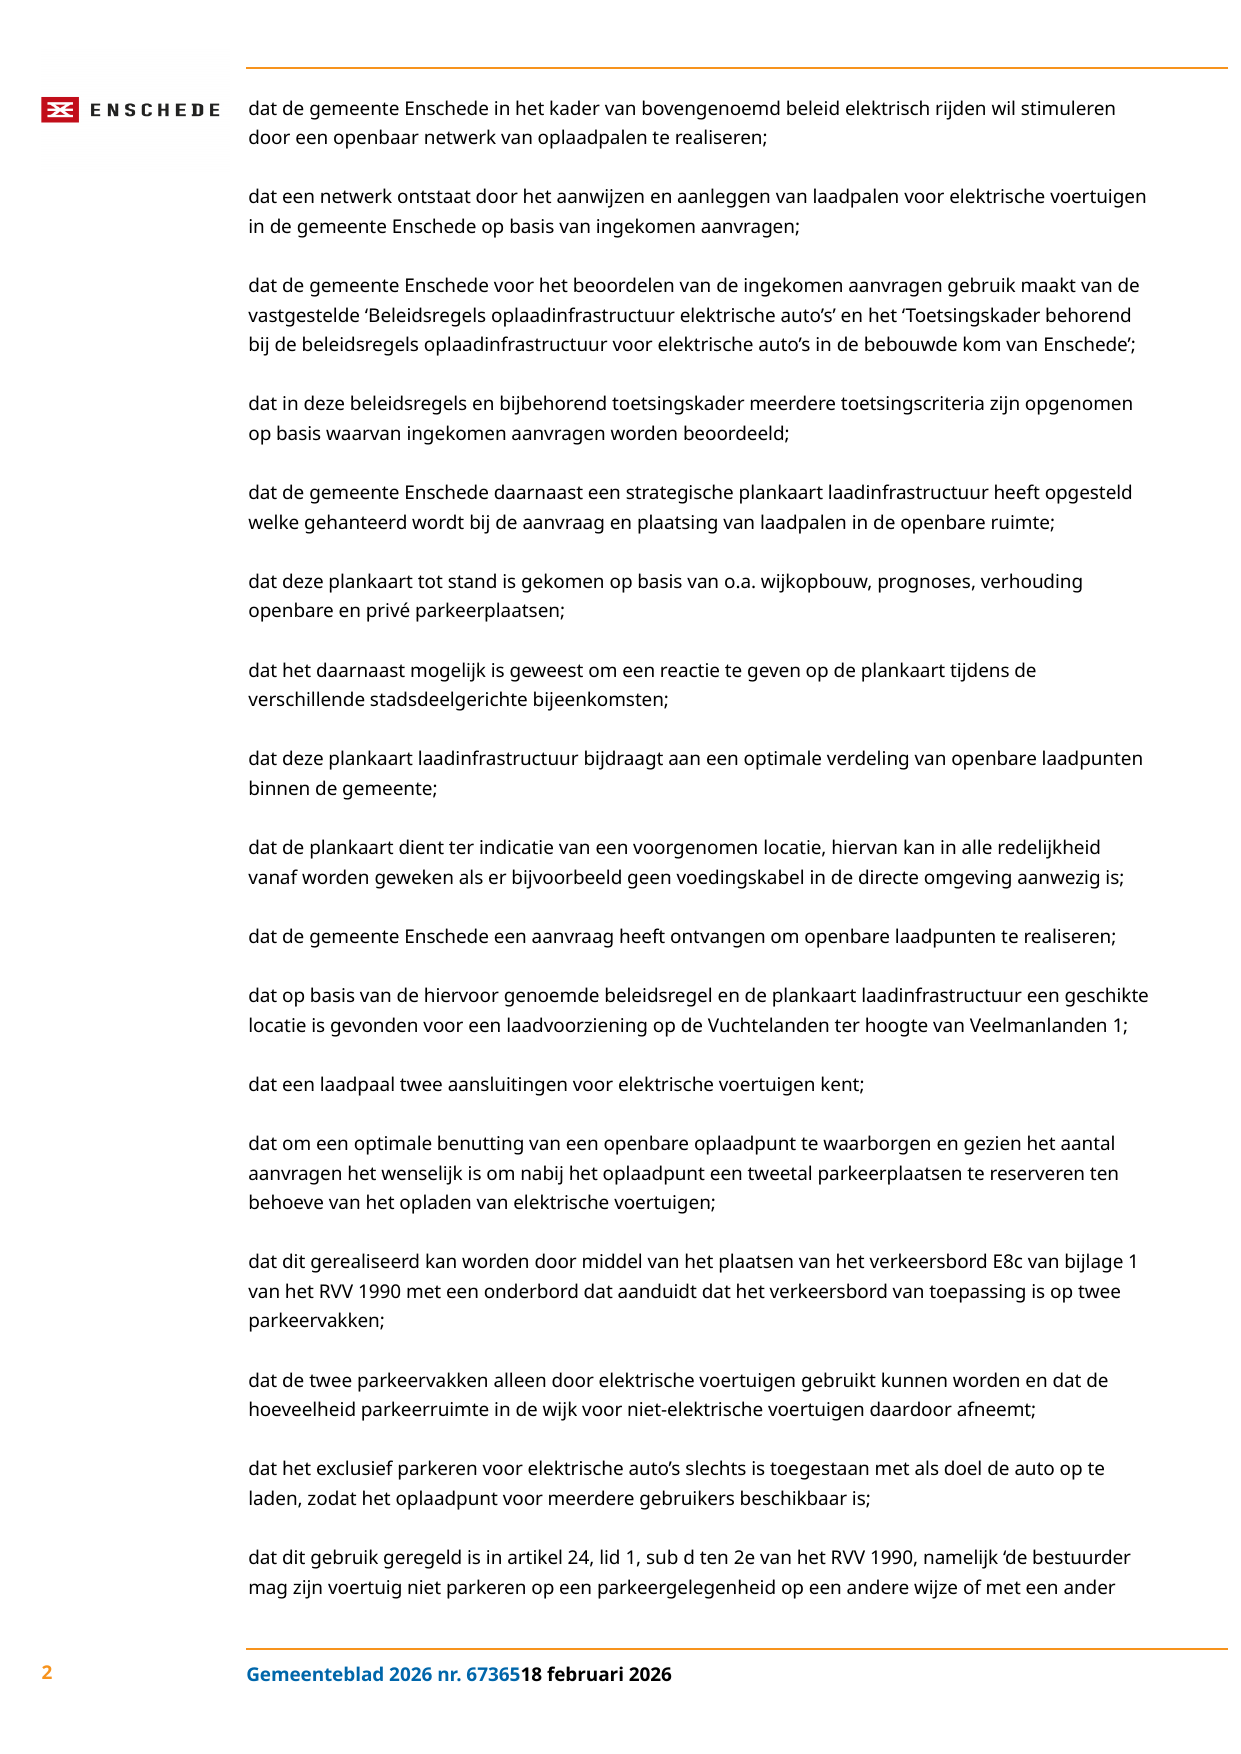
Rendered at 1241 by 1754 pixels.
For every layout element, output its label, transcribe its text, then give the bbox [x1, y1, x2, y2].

text dat dit gebruik geregeld is in artikel 24, lid 1, sub d ten 2e van het RVV 1990, namelijk ‘de bestuurder mag zijn voertuig niet parkeren op een parkeergelegenheid op een andere wijze of met een ander [248, 1544, 1152, 1600]
picture [41, 47, 231, 172]
text dat de gemeente Enschede voor het beoordelen van de ingekomen aanvragen gebruik maakt van de vastgestelde ‘Beleidsregels oplaadinfrastructuur elektrische auto’s’ en het ‘Toetsingskader behorend bij de beleidsregels oplaadinfrastructuur voor elektrische auto’s in de bebouwde kom van Enschede’; [248, 272, 1152, 357]
text dat het exclusief parkeren voor elektrische auto’s slechts is toegestaan met als doel de auto op te laden, zodat het oplaadpunt voor meerdere gebruikers beschikbaar is; [248, 1456, 1152, 1511]
text dat een laadpaal twee aansluitingen voor elektrische voertuigen kent; [248, 1071, 1152, 1097]
text dat de gemeente Enschede in het kader van bovengenoemd beleid elektrisch rijden wil stimuleren door een openbaar netwerk van oplaadpalen te realiseren; [248, 95, 1152, 150]
text dat een netwerk ontstaat door het aanwijzen en aanleggen van laadpalen voor elektrische voertuigen in de gemeente Enschede op basis van ingekomen aanvragen; [248, 183, 1152, 239]
text dat dit gerealiseerd kan worden door middel van het plaatsen van het verkeersbord E8c van bijlage 1 van het RVV 1990 met een onderbord dat aanduidt dat het verkeersbord van toepassing is op twee parkeervakken; [248, 1248, 1152, 1333]
text dat om een optimale benutting van een openbare oplaadpunt te waarborgen en gezien het aantal aanvragen het wenselijk is om nabij het oplaadpunt een tweetal parkeerplaatsen te reserveren ten behoeve van het opladen van elektrische voertuigen; [248, 1130, 1152, 1215]
text dat in deze beleidsregels en bijbehorend toetsingskader meerdere toetsingscriteria zijn opgenomen op basis waarvan ingekomen aanvragen worden beoordeeld; [248, 391, 1152, 446]
text dat de gemeente Enschede daarnaast een strategische plankaart laadinfrastructuur heeft opgesteld welke gehanteerd wordt bij de aanvraag en plaatsing van laadpalen in de openbare ruimte; [248, 479, 1152, 535]
text dat de twee parkeervakken alleen door elektrische voertuigen gebruikt kunnen worden en dat de hoeveelheid parkeerruimte in de wijk voor niet-elektrische voertuigen daardoor afneemt; [248, 1367, 1152, 1422]
text dat de plankaart dient ter indicatie van een voorgenomen locatie, hiervan kan in alle redelijkheid vanaf worden geweken als er bijvoorbeeld geen voedingskabel in de directe omgeving aanwezig is; [248, 834, 1152, 890]
text dat het daarnaast mogelijk is geweest om een reactie te geven op de plankaart tijdens de verschillende stadsdeelgerichte bijeenkomsten; [248, 657, 1152, 712]
text dat deze plankaart tot stand is gekomen op basis van o.a. wijkopbouw, prognoses, verhouding openbare en privé parkeerplaatsen; [248, 568, 1152, 623]
text dat op basis van de hiervoor genoemde beleidsregel en de plankaart laadinfrastructuur een geschikte locatie is gevonden voor een laadvoorziening op de Vuchtelanden ter hoogte van Veelmanlanden 1; [248, 982, 1152, 1038]
text dat deze plankaart laadinfrastructuur bijdraagt aan een optimale verdeling van openbare laadpunten binnen de gemeente; [248, 746, 1152, 801]
text dat de gemeente Enschede een aanvraag heeft ontvangen om openbare laadpunten te realiseren; [248, 923, 1152, 949]
